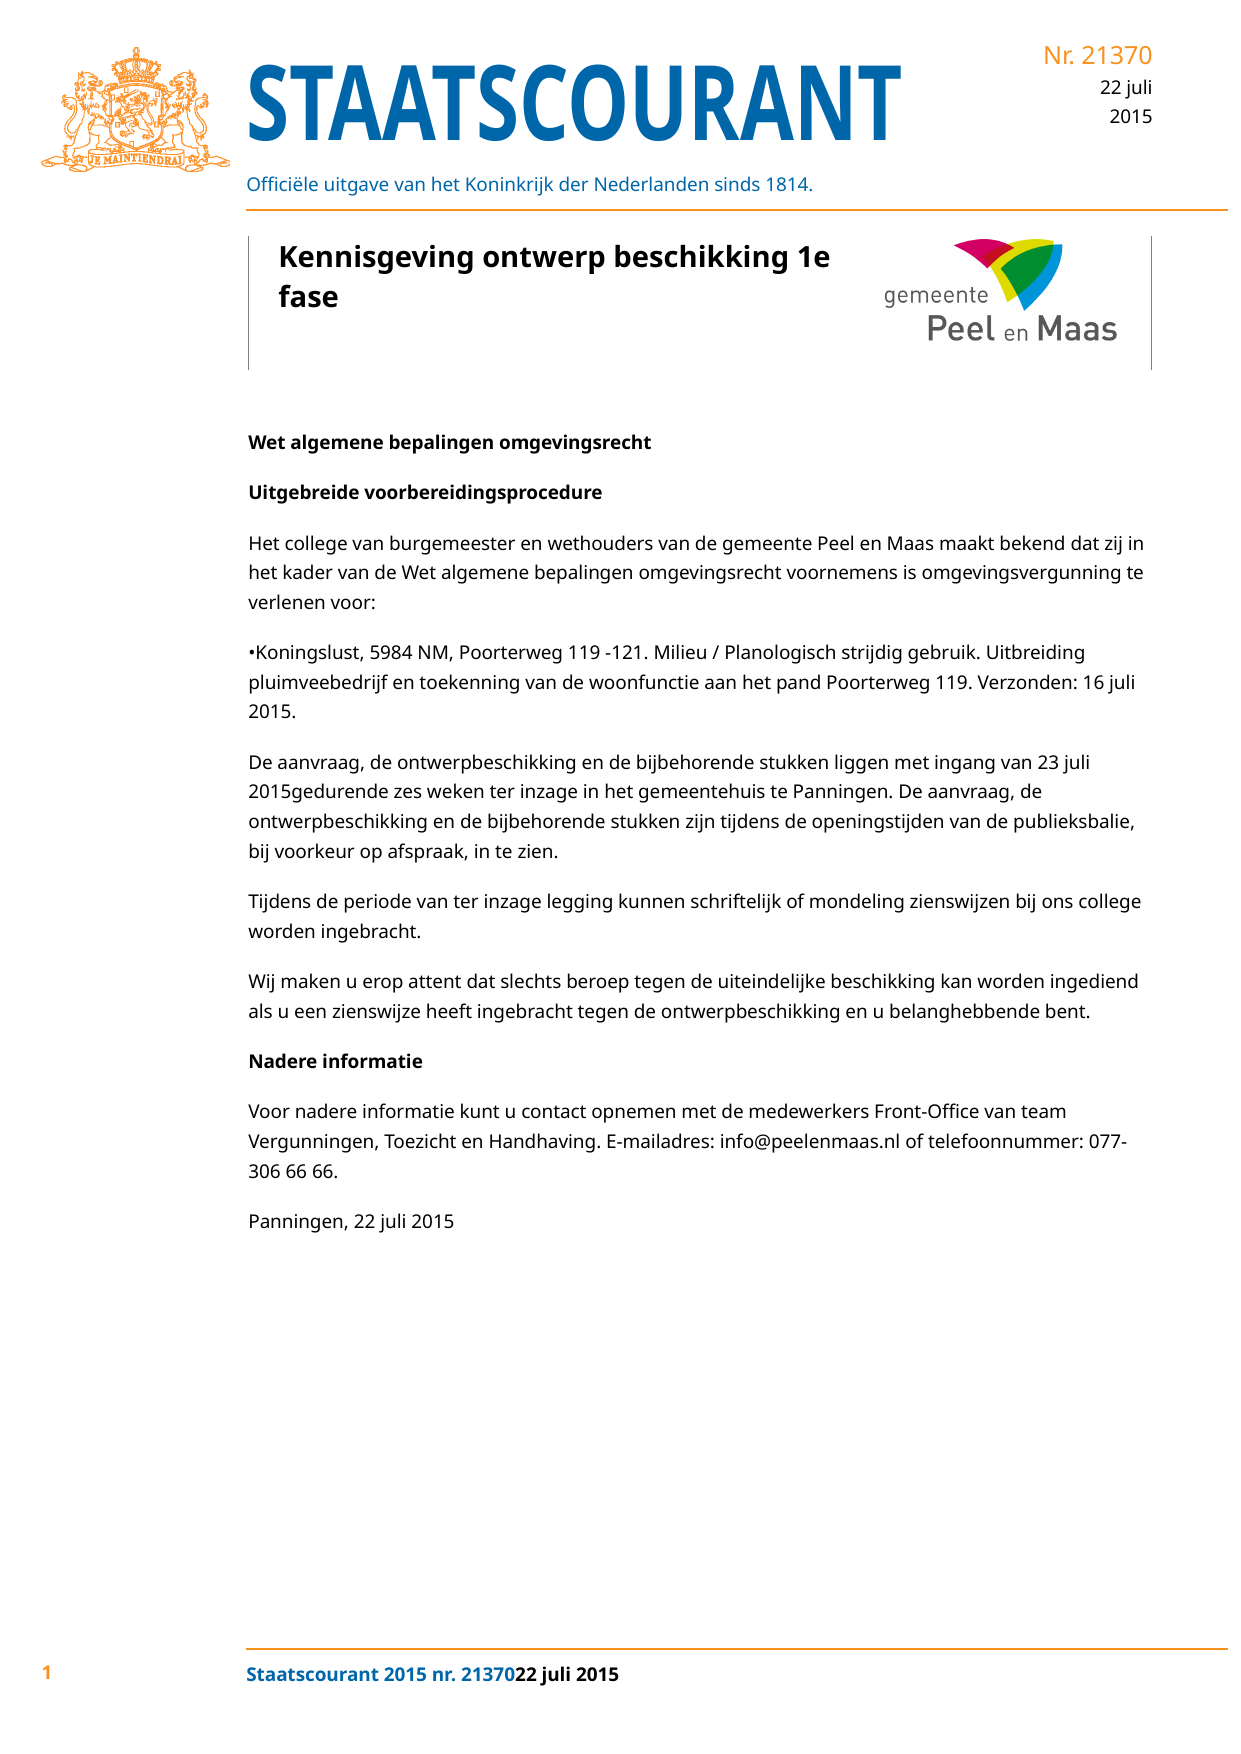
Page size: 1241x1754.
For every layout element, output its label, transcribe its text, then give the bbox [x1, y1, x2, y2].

picture [882, 236, 1119, 345]
text Wet algemene bepalingen omgevingsrecht [248, 429, 1152, 455]
text Voor nadere informatie kunt u contact opnemen met de medewerkers Front-Office van team Vergunningen, Toezicht en Handhaving. E-mailadres: info@peelenmaas.nl of telefoonnummer: 077- 306 66 66. [248, 1099, 1152, 1183]
text Wij maken u erop attent dat slechts beroep tegen de uiteindelijke beschikking kan worden ingediend als u een zienswijze heeft ingebracht tegen de ontwerpbeschikking en u belanghebbende bent. [248, 968, 1152, 1023]
text Nadere informatie [248, 1048, 1152, 1074]
text Tijdens de periode van ter inzage legging kunnen schriftelijk of mondeling zienswijzen bij ons college worden ingebracht. [248, 888, 1152, 943]
text •Koningslust, 5984 NM, Poorterweg 119 -121. Milieu / Planologisch strijdig gebruik. Uitbreiding pluimveebedrijf en toekenning van de woonfunctie aan het pand Poorterweg 119. Verzonden: 16 juli 2015. [248, 639, 1152, 724]
table_header [850, 236, 1151, 370]
text Het college van burgemeester en wethouders van de gemeente Peel en Maas maakt bekend dat zij in het kader van de Wet algemene bepalingen omgevingsrecht voornemens is omgevingsvergunning te verlenen voor: [248, 530, 1152, 615]
text Panningen, 22 juli 2015 [248, 1208, 1152, 1234]
table_header Kennisgeving ontwerp beschikking 1e fase [249, 236, 850, 370]
text Uitgebreide voorbereidingsprocedure [248, 479, 1152, 505]
picture [41, 47, 231, 172]
text De aanvraag, de ontwerpbeschikking en de bijbehorende stukken liggen met ingang van 23 juli 2015gedurende zes weken ter inzage in het gemeentehuis te Panningen. De aanvraag, de ontwerpbeschikking en de bijbehorende stukken zijn tijdens de openingstijden van de publieksbalie, bij voorkeur op afspraak, in te zien. [248, 749, 1152, 863]
